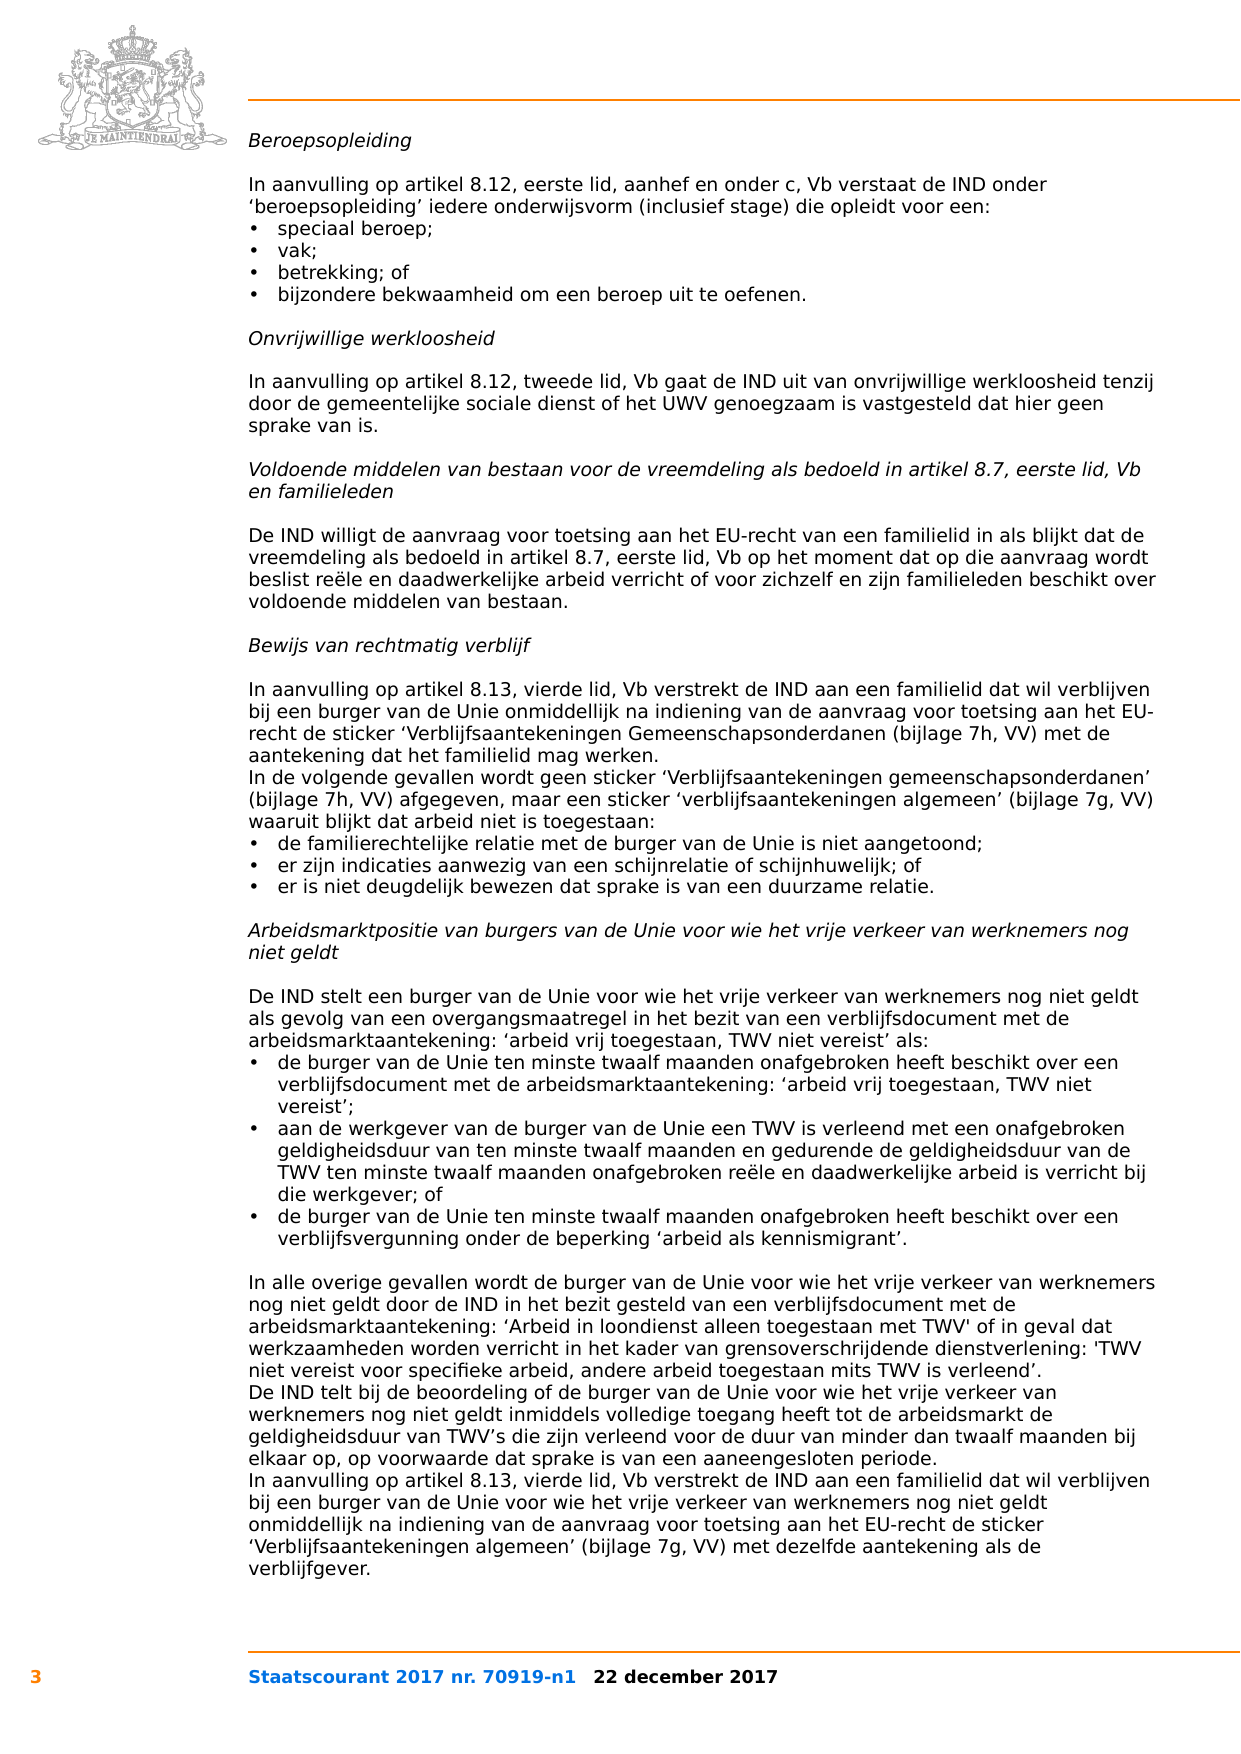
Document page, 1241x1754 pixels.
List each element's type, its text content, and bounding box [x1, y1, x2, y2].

picture [38, 25, 227, 150]
text In de volgende gevallen wordt geen sticker ‘Verblijfsaantekeningen gemeenschapsonderdanen’ (bijlage 7h, VV) afgegeven, maar een sticker ‘verblijfsaantekeningen algemeen’ (bijlage 7g, VV) waaruit blijkt dat arbeid niet is toegestaan: [248, 767, 1163, 832]
text In aanvulling op artikel 8.12, tweede lid, Vb gaat de IND uit van onvrijwillige werkloosheid tenzij door de gemeentelijke sociale dienst of het UWV genoegzaam is vastgesteld dat hier geen sprake van is. [248, 371, 1163, 437]
text De IND stelt een burger van de Unie voor wie het vrije verkeer van werknemers nog niet geldt als gevolg van een overgangsmaatregel in het bezit van een verblijfsdocument met de arbeidsmarktaantekening: ‘arbeid vrij toegestaan, TWV niet vereist’ als: [248, 986, 1163, 1052]
text In aanvulling op artikel 8.13, vierde lid, Vb verstrekt de IND aan een familielid dat wil verblijven bij een burger van de Unie voor wie het vrije verkeer van werknemers nog niet geldt onmiddellijk na indiening van de aanvraag voor toetsing aan het EU-recht de sticker ‘Verblijfsaantekeningen algemeen’ (bijlage 7g, VV) met dezelfde aantekening als de verblijfgever. [248, 1469, 1163, 1579]
text • de burger van de Unie ten minste twaalf maanden onafgebroken heeft beschikt over een verblijfsdocument met de arbeidsmarktaantekening: ‘arbeid vrij toegestaan, TWV niet vereist’; [248, 1052, 1163, 1118]
text • de familierechtelijke relatie met de burger van de Unie is niet aangetoond; [248, 832, 1163, 854]
text In alle overige gevallen wordt de burger van de Unie voor wie het vrije verkeer van werknemers nog niet geldt door de IND in het bezit gesteld van een verblijfsdocument met de arbeidsmarktaantekening: ‘Arbeid in loondienst alleen toegestaan met TWV' of in geval dat werkzaamheden worden verricht in het kader van grensoverschrijdende dienstverlening: 'TWV niet vereist voor specifieke arbeid, andere arbeid toegestaan mits TWV is verleend’. [248, 1272, 1163, 1382]
text In aanvulling op artikel 8.13, vierde lid, Vb verstrekt de IND aan een familielid dat wil verblijven bij een burger van de Unie onmiddellijk na indiening van de aanvraag voor toetsing aan het EU-recht de sticker ‘Verblijfsaantekeningen Gemeenschapsonderdanen (bijlage 7h, VV) met de aantekening dat het familielid mag werken. [248, 679, 1163, 767]
subtitle Bewijs van rechtmatig verblijf [248, 635, 1163, 657]
text In aanvulling op artikel 8.12, eerste lid, aanhef en onder c, Vb verstaat de IND onder ‘beroepsopleiding’ iedere onderwijsvorm (inclusief stage) die opleidt voor een: [248, 174, 1163, 218]
text De IND willigt de aanvraag voor toetsing aan het EU-recht van een familielid in als blijkt dat de vreemdeling als bedoeld in artikel 8.7, eerste lid, Vb op het moment dat op die aanvraag wordt beslist reële en daadwerkelijke arbeid verricht of voor zichzelf en zijn familieleden beschikt over voldoende middelen van bestaan. [248, 525, 1163, 613]
text • de burger van de Unie ten minste twaalf maanden onafgebroken heeft beschikt over een verblijfsvergunning onder de beperking ‘arbeid als kennismigrant’. [248, 1206, 1163, 1250]
subtitle Onvrijwillige werkloosheid [248, 327, 1163, 349]
text • bijzondere bekwaamheid om een beroep uit te oefenen. [248, 284, 1163, 306]
text • er zijn indicaties aanwezig van een schijnrelatie of schijnhuwelijk; of [248, 854, 1163, 876]
text • aan de werkgever van de burger van de Unie een TWV is verleend met een onafgebroken geldigheidsduur van ten minste twaalf maanden en gedurende de geldigheidsduur van de TWV ten minste twaalf maanden onafgebroken reële en daadwerkelijke arbeid is verricht bij die werkgever; of [248, 1118, 1163, 1206]
subtitle Beroepsopleiding [248, 130, 1163, 152]
text De IND telt bij de beoordeling of de burger van de Unie voor wie het vrije verkeer van werknemers nog niet geldt inmiddels volledige toegang heeft tot de arbeidsmarkt de geldigheidsduur van TWV’s die zijn verleend voor de duur van minder dan twaalf maanden bij elkaar op, op voorwaarde dat sprake is van een aaneengesloten periode. [248, 1382, 1163, 1469]
text • speciaal beroep; [248, 218, 1163, 240]
text • vak; [248, 240, 1163, 262]
text • betrekking; of [248, 262, 1163, 284]
subtitle Voldoende middelen van bestaan voor de vreemdeling als bedoeld in artikel 8.7, eerste lid, Vb en familieleden [248, 459, 1163, 503]
subtitle Arbeidsmarktpositie van burgers van de Unie voor wie het vrije verkeer van werknemers nog niet geldt [248, 920, 1163, 964]
text • er is niet deugdelijk bewezen dat sprake is van een duurzame relatie. [248, 876, 1163, 898]
